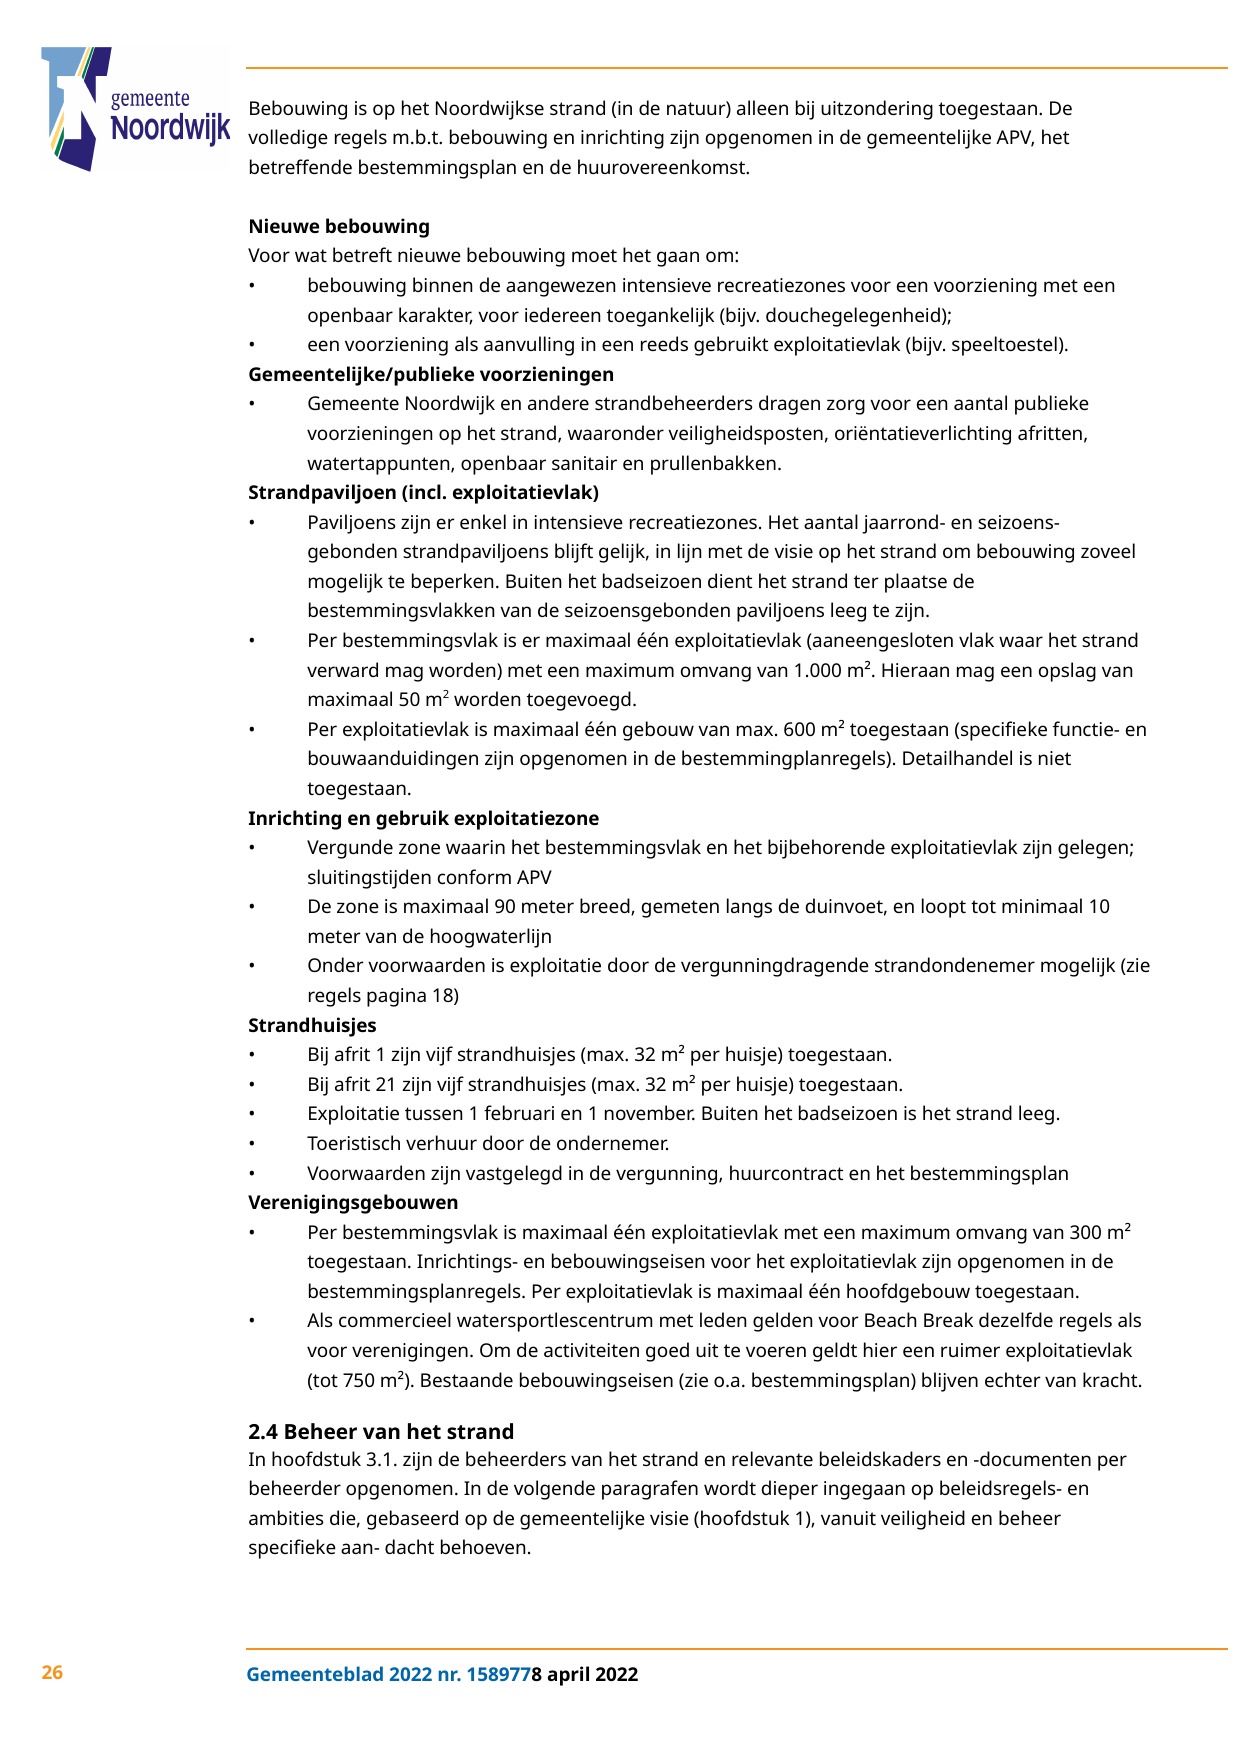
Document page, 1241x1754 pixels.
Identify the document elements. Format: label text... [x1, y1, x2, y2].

text In hoofdstuk 3.1. zijn de beheerders van het strand en relevante beleidskaders en -documenten per beheerder opgenomen. In de volgende paragrafen wordt dieper ingegaan op beleidsregels- en ambities die, gebaseerd op de gemeentelijke visie (hoofdstuk 1), vanuit veiligheid en beheer specifieke aan- dacht behoeven. [248, 1446, 1152, 1560]
text Strandhuisjes [248, 1012, 1152, 1038]
text 2.4 Beheer van het strand [248, 1417, 1152, 1446]
list Voorwaarden zijn vastgelegd in de vergunning, huurcontract en het bestemmingsplan [248, 1160, 1152, 1186]
list Per bestemmingsvlak is er maximaal één exploitatievlak (aaneengesloten vlak waar het strand verward mag worden) met een maximum omvang van 1.000 m². Hieraan mag een opslag van maximaal 50 m2 worden toegevoegd. [248, 627, 1152, 712]
list bebouwing binnen de aangewezen intensieve recreatiezones voor een voorziening met een openbaar karakter, voor iedereen toegankelijk (bijv. douchegelegenheid); [248, 272, 1152, 328]
list De zone is maximaal 90 meter breed, gemeten langs de duinvoet, en loopt tot minimaal 10 meter van de hoogwaterlijn [248, 893, 1152, 949]
list Paviljoens zijn er enkel in intensieve recreatiezones. Het aantal jaarrond- en seizoens- gebonden strandpaviljoens blijft gelijk, in lijn met de visie op het strand om bebouwing zoveel mogelijk te beperken. Buiten het badseizoen dient het strand ter plaatse de bestemmingsvlakken van de seizoensgebonden paviljoens leeg te zijn. [248, 509, 1152, 623]
list Per exploitatievlak is maximaal één gebouw van max. 600 m² toegestaan (specifieke functie- en bouwaanduidingen zijn opgenomen in de bestemmingplanregels). Detailhandel is niet toegestaan. [248, 716, 1152, 801]
list Per bestemmingsvlak is maximaal één exploitatievlak met een maximum omvang van 300 m² toegestaan. Inrichtings- en bebouwingseisen voor het exploitatievlak zijn opgenomen in de bestemmingsplanregels. Per exploitatievlak is maximaal één hoofdgebouw toegestaan. [248, 1219, 1152, 1304]
text Verenigingsgebouwen [248, 1189, 1152, 1215]
text Nieuwe bebouwing [248, 213, 1152, 239]
list een voorziening als aanvulling in een reeds gebruikt exploitatievlak (bijv. speeltoestel). [248, 331, 1152, 357]
picture [41, 47, 231, 172]
text Gemeentelijke/publieke voorzieningen [248, 361, 1152, 387]
list Exploitatie tussen 1 februari en 1 november. Buiten het badseizoen is het strand leeg. [248, 1101, 1152, 1126]
list Als commercieel watersportlescentrum met leden gelden voor Beach Break dezelfde regels als voor verenigingen. Om de activiteiten goed uit te voeren geldt hier een ruimer exploitatievlak (tot 750 m²). Bestaande bebouwingseisen (zie o.a. bestemmingsplan) blijven echter van kracht. [248, 1308, 1152, 1393]
list Bij afrit 1 zijn vijf strandhuisjes (max. 32 m² per huisje) toegestaan. [248, 1041, 1152, 1067]
list Gemeente Noordwijk en andere strandbeheerders dragen zorg voor een aantal publieke voorzieningen op het strand, waaronder veiligheidsposten, oriëntatieverlichting afritten, watertappunten, openbaar sanitair en prullenbakken. [248, 391, 1152, 476]
list Toeristisch verhuur door de ondernemer. [248, 1130, 1152, 1156]
text Voor wat betreft nieuwe bebouwing moet het gaan om: [248, 243, 1152, 268]
list Onder voorwaarden is exploitatie door de vergunningdragende strandondenemer mogelijk (zie regels pagina 18) [248, 953, 1152, 1008]
list Vergunde zone waarin het bestemmingsvlak en het bijbehorende exploitatievlak zijn gelegen; sluitingstijden conform APV [248, 834, 1152, 890]
list Bij afrit 21 zijn vijf strandhuisjes (max. 32 m² per huisje) toegestaan. [248, 1071, 1152, 1097]
text Bebouwing is op het Noordwijkse strand (in de natuur) alleen bij uitzondering toegestaan. De volledige regels m.b.t. bebouwing en inrichting zijn opgenomen in de gemeentelijke APV, het betreffende bestemmingsplan en de huurovereenkomst. [248, 95, 1152, 180]
text Inrichting en gebruik exploitatiezone [248, 805, 1152, 831]
text Strandpaviljoen (incl. exploitatievlak) [248, 479, 1152, 505]
